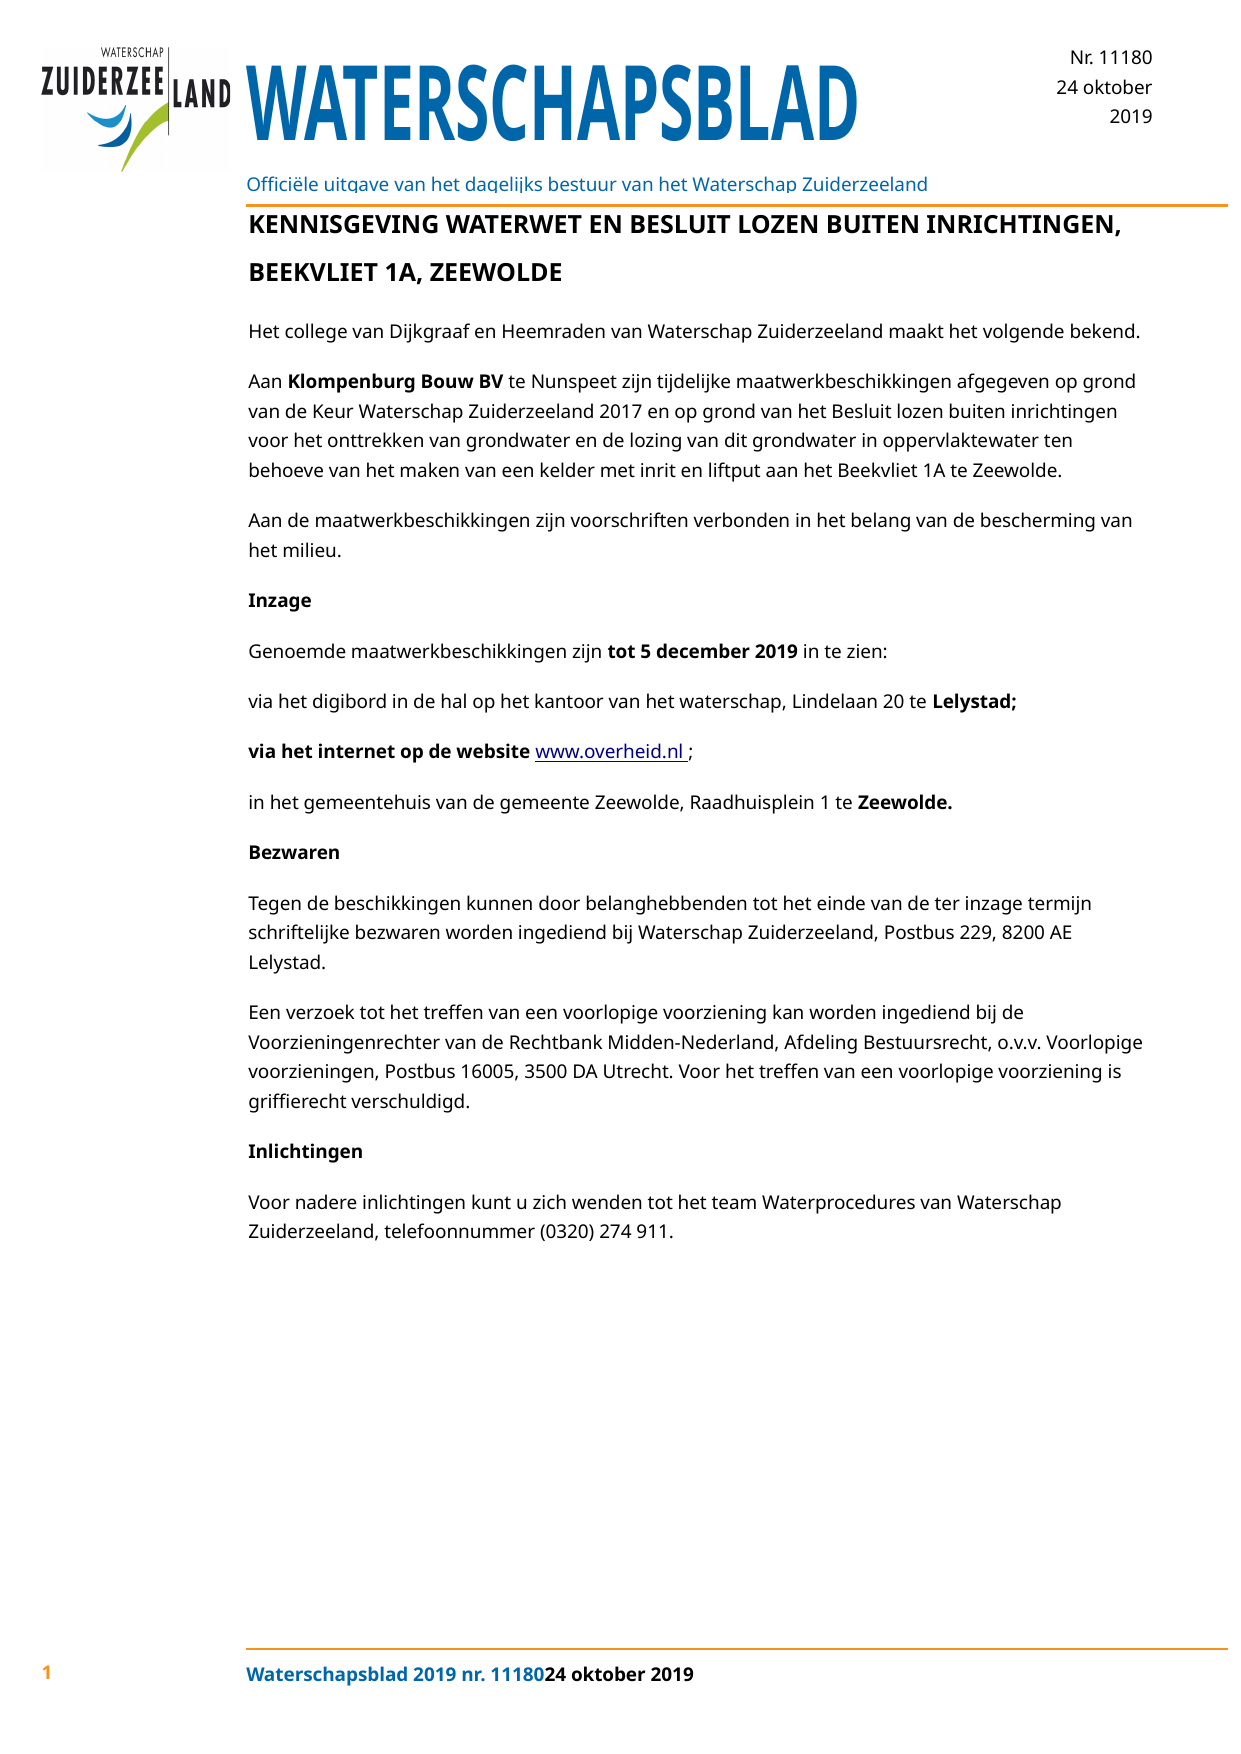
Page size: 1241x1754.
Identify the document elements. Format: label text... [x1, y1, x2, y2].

text Voor nadere inlichtingen kunt u zich wenden tot het team Waterprocedures van Waterschap Zuiderzeeland, telefoonnummer (0320) 274 911. [248, 1189, 1152, 1244]
text via het digibord in de hal op het kantoor van het waterschap, Lindelaan 20 te Lelystad; [248, 688, 1152, 714]
text Het college van Dijkgraaf en Heemraden van Waterschap Zuiderzeeland maakt het volgende bekend. [248, 318, 1152, 344]
picture [41, 47, 231, 172]
text Genoemde maatwerkbeschikkingen zijn tot 5 december 2019 in te zien: [248, 638, 1152, 664]
text Bezwaren [248, 839, 1152, 865]
text Tegen de beschikkingen kunnen door belanghebbenden tot het einde van de ter inzage termijn schriftelijke bezwaren worden ingediend bij Waterschap Zuiderzeeland, Postbus 229, 8200 AE Lelystad. [248, 890, 1152, 975]
text Een verzoek tot het treffen van een voorlopige voorziening kan worden ingediend bij de Voorzieningenrechter van de Rechtbank Midden-Nederland, Afdeling Bestuursrecht, o.v.v. Voorlopige voorzieningen, Postbus 16005, 3500 DA Utrecht. Voor het treffen van een voorlopige voorziening is griffierecht verschuldigd. [248, 999, 1152, 1114]
text in het gemeentehuis van de gemeente Zeewolde, Raadhuisplein 1 te Zeewolde. [248, 789, 1152, 815]
text Aan de maatwerkbeschikkingen zijn voorschriften verbonden in het belang van de bescherming van het milieu. [248, 507, 1152, 563]
text Inlichtingen [248, 1139, 1152, 1164]
text KENNISGEVING WATERWET EN BESLUIT LOZEN BUITEN INRICHTINGEN, BEEKVLIET 1A, ZEEWOLDE [248, 207, 1152, 288]
text Aan Klompenburg Bouw BV te Nunspeet zijn tijdelijke maatwerkbeschikkingen afgegeven op grond van de Keur Waterschap Zuiderzeeland 2017 en op grond van het Besluit lozen buiten inrichtingen voor het onttrekken van grondwater en de lozing van dit grondwater in oppervlakte­water ten behoeve van het maken van een kelder met inrit en liftput aan het Beekvliet 1A te Zeewolde. [248, 368, 1152, 483]
text Inzage [248, 587, 1152, 613]
text via het internet op de website www.overheid.nl ; [248, 739, 1152, 764]
